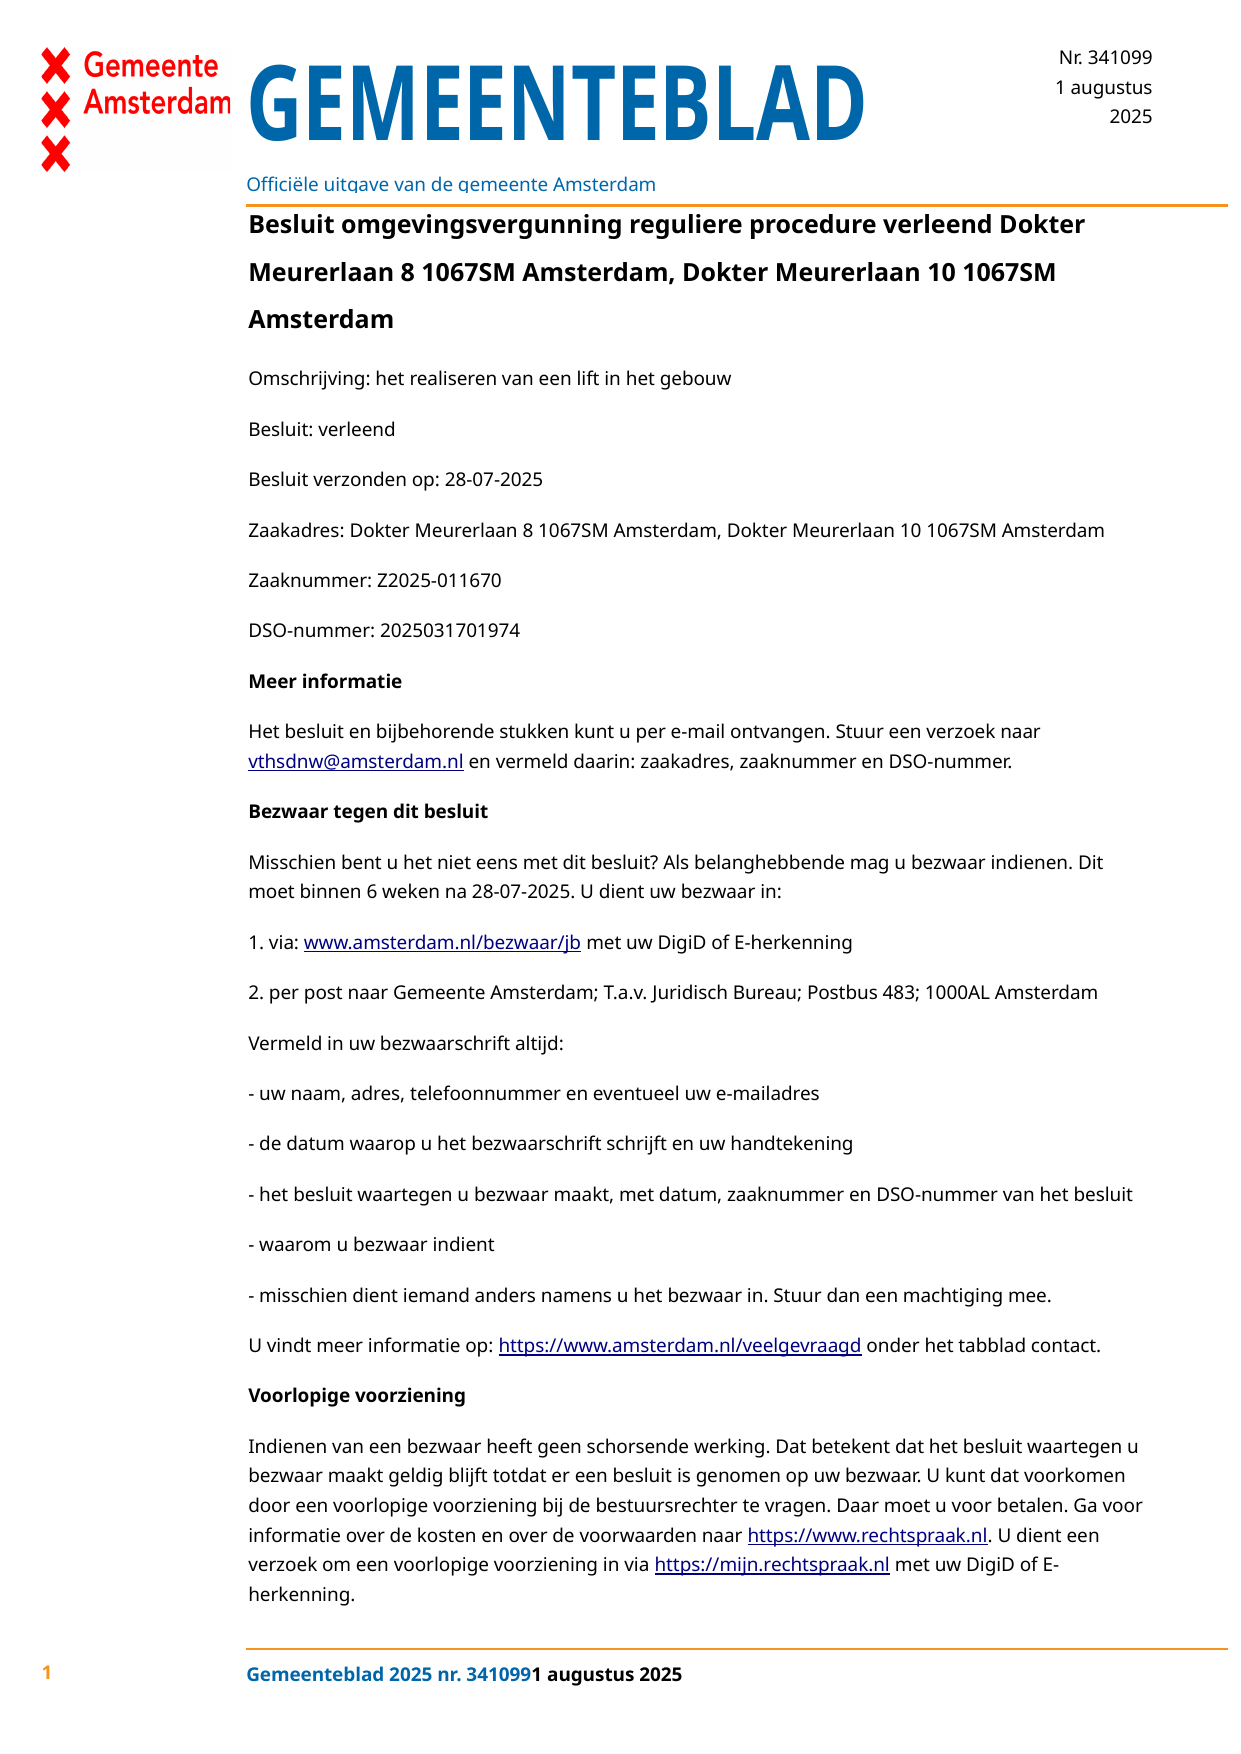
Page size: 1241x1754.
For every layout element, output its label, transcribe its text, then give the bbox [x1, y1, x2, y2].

text - uw naam, adres, telefoonnummer en eventueel uw e-mailadres [248, 1080, 1152, 1106]
text Besluit: verleend [248, 416, 1152, 442]
text Besluit omgevingsvergunning reguliere procedure verleend Dokter Meurerlaan 8 1067SM Amsterdam, Dokter Meurerlaan 10 1067SM Amsterdam [248, 207, 1152, 336]
text Bezwaar tegen dit besluit [248, 798, 1152, 824]
text - de datum waarop u het bezwaarschrift schrijft en uw handtekening [248, 1131, 1152, 1156]
text - het besluit waartegen u bezwaar maakt, met datum, zaaknummer en DSO-nummer van het besluit [248, 1181, 1152, 1207]
text Omschrijving: het realiseren van een lift in het gebouw [248, 366, 1152, 391]
text DSO-nummer: 2025031701974 [248, 618, 1152, 643]
text 1. via: www.amsterdam.nl/bezwaar/jb met uw DigiD of E-herkenning [248, 929, 1152, 954]
text Zaaknummer: Z2025-011670 [248, 567, 1152, 593]
text Besluit verzonden op: 28-07-2025 [248, 466, 1152, 492]
text Het besluit en bijbehorende stukken kunt u per e-mail ontvangen. Stuur een verzoek naar vthsdnw@amsterdam.nl en vermeld daarin: zaakadres, zaaknummer en DSO-nummer. [248, 718, 1152, 774]
text Misschien bent u het niet eens met dit besluit? Als belanghebbende mag u bezwaar indienen. Dit moet binnen 6 weken na 28-07-2025. U dient uw bezwaar in: [248, 849, 1152, 904]
text U vindt meer informatie op: https://www.amsterdam.nl/veelgevraagd onder het tabblad contact. [248, 1332, 1152, 1358]
text Meer informatie [248, 668, 1152, 694]
picture [41, 47, 231, 172]
text 2. per post naar Gemeente Amsterdam; T.a.v. Juridisch Bureau; Postbus 483; 1000AL Amsterdam [248, 979, 1152, 1005]
text - waarom u bezwaar indient [248, 1231, 1152, 1257]
text Zaakadres: Dokter Meurerlaan 8 1067SM Amsterdam, Dokter Meurerlaan 10 1067SM Amsterdam [248, 517, 1152, 542]
text Vermeld in uw bezwaarschrift altijd: [248, 1030, 1152, 1055]
text - misschien dient iemand anders namens u het bezwaar in. Stuur dan een machtiging mee. [248, 1282, 1152, 1307]
text Indienen van een bezwaar heeft geen schorsende werking. Dat betekent dat het besluit waartegen u bezwaar maakt geldig blijft totdat er een besluit is genomen op uw bezwaar. U kunt dat voorkomen door een voorlopige voorziening bij de bestuursrechter te vragen. Daar moet u voor betalen. Ga voor informatie over de kosten en over de voorwaarden naar https://www.rechtspraak.nl. U dient een verzoek om een voorlopige voorziening in via https://mijn.rechtspraak.nl met uw DigiD of E-herkenning. [248, 1433, 1152, 1607]
text Voorlopige voorziening [248, 1383, 1152, 1408]
